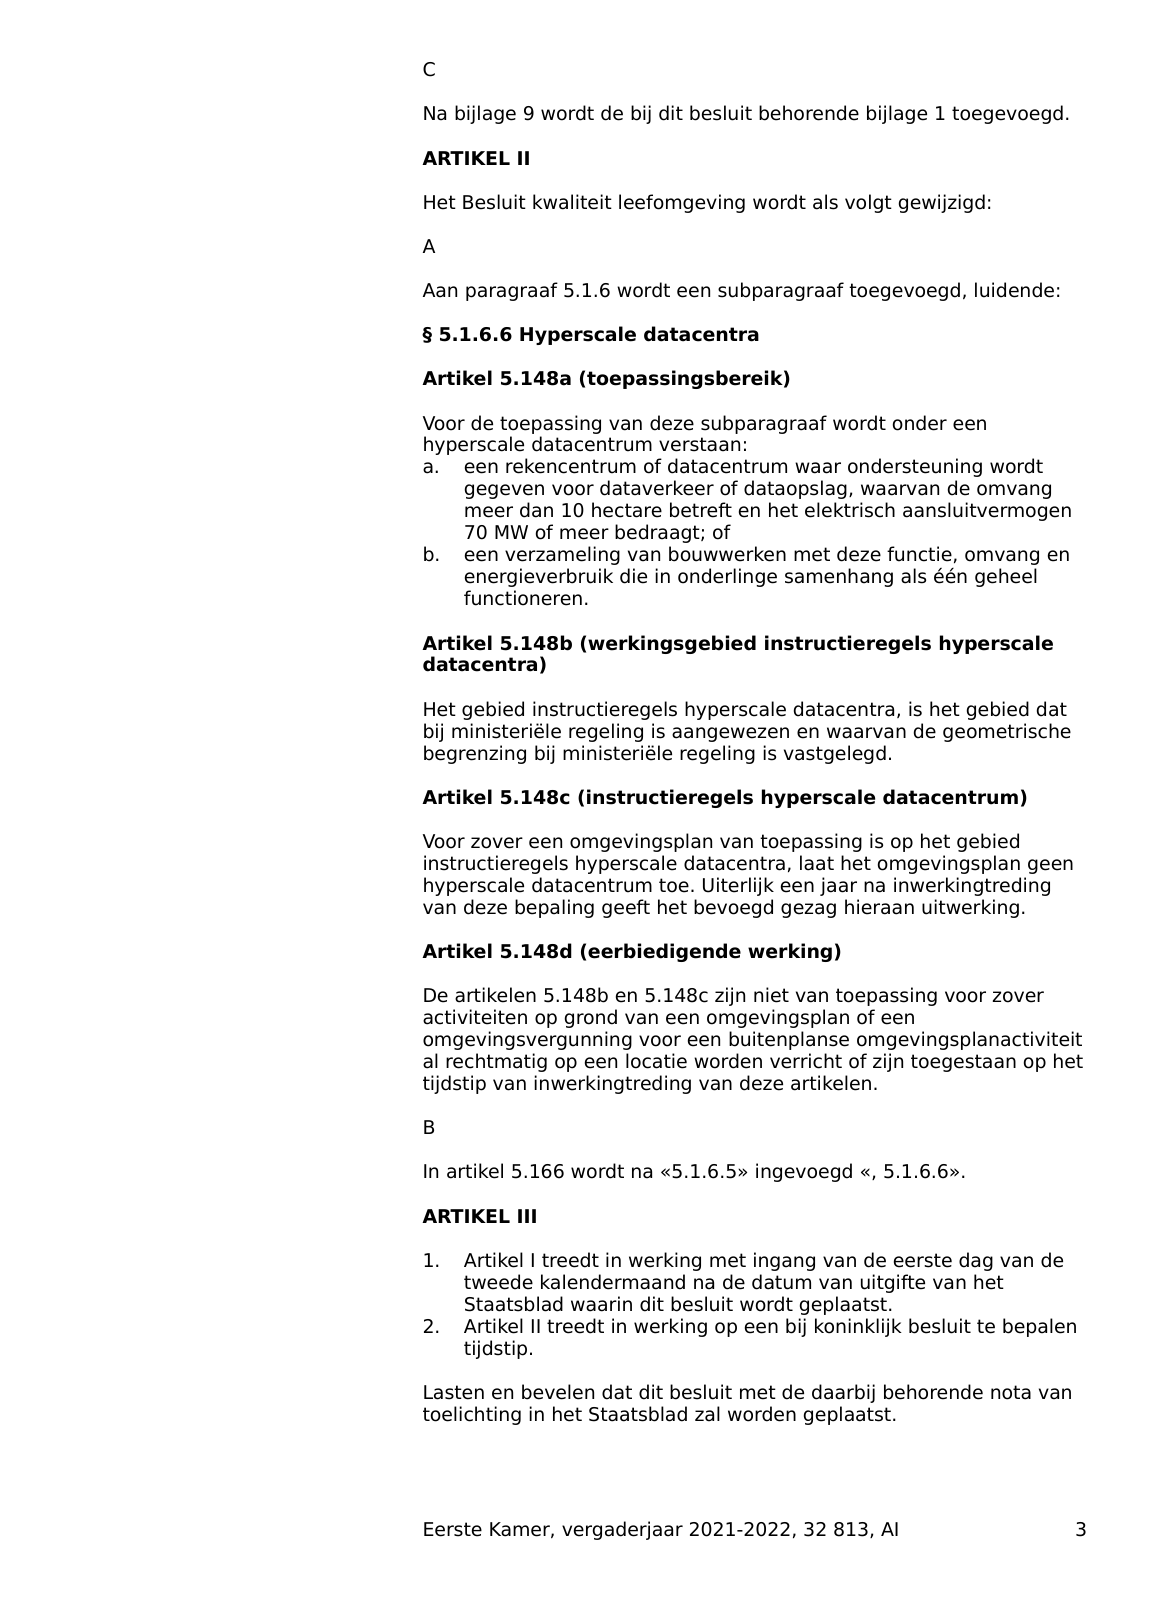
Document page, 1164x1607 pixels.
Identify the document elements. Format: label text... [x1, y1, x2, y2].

subtitle § 5.1.6.6 Hyperscale datacentra [422, 324, 1087, 346]
text Het gebied instructieregels hyperscale datacentra, is het gebied dat bij ministeriële regeling is aangewezen en waarvan de geometrische begrenzing bij ministeriële regeling is vastgelegd. [422, 698, 1087, 764]
subtitle B [422, 1117, 1087, 1139]
subtitle ARTIKEL II [422, 147, 1087, 169]
text Na bijlage 9 wordt de bij dit besluit behorende bijlage 1 toegevoegd. [422, 103, 1087, 125]
subtitle A [422, 236, 1087, 258]
subtitle ARTIKEL III [422, 1206, 1087, 1227]
text De artikelen 5.148b en 5.148c zijn niet van toepassing voor zover activiteiten op grond van een omgevingsplan of een omgevingsvergunning voor een buitenplanse omgevingsplanactiviteit al rechtmatig op een locatie worden verricht of zijn toegestaan op het tijdstip van inwerkingtreding van deze artikelen. [422, 985, 1087, 1095]
subtitle Artikel 5.148c (instructieregels hyperscale datacentrum) [422, 787, 1087, 809]
text b. een verzameling van bouwwerken met deze functie, omvang en energieverbruik die in onderlinge samenhang als één geheel functioneren. [422, 544, 1087, 610]
text 2. Artikel II treedt in werking op een bij koninklijk besluit te bepalen tijdstip. [422, 1316, 1087, 1359]
subtitle C [422, 59, 1087, 81]
subtitle Artikel 5.148a (toepassingsbereik) [422, 368, 1087, 390]
text 1. Artikel I treedt in werking met ingang van de eerste dag van de tweede kalendermaand na de datum van uitgifte van het Staatsblad waarin dit besluit wordt geplaatst. [422, 1250, 1087, 1316]
text a. een rekencentrum of datacentrum waar ondersteuning wordt gegeven voor dataverkeer of dataopslag, waarvan de omvang meer dan 10 hectare betreft en het elektrisch aansluitvermogen 70 MW of meer bedraagt; of [422, 456, 1087, 544]
subtitle Artikel 5.148b (werkingsgebied instructieregels hyperscale datacentra) [422, 632, 1087, 676]
text Lasten en bevelen dat dit besluit met de daarbij behorende nota van toelichting in het Staatsblad zal worden geplaatst. [422, 1382, 1087, 1426]
text Aan paragraaf 5.1.6 wordt een subparagraaf toegevoegd, luidende: [422, 280, 1087, 302]
subtitle Artikel 5.148d (eerbiedigende werking) [422, 941, 1087, 963]
text In artikel 5.166 wordt na «5.1.6.5» ingevoegd «, 5.1.6.6». [422, 1161, 1087, 1183]
text Het Besluit kwaliteit leefomgeving wordt als volgt gewijzigd: [422, 192, 1087, 213]
text Voor de toepassing van deze subparagraaf wordt onder een hyperscale datacentrum verstaan: [422, 412, 1087, 456]
text Voor zover een omgevingsplan van toepassing is op het gebied instructieregels hyperscale datacentra, laat het omgevingsplan geen hyperscale datacentrum toe. Uiterlijk een jaar na inwerkingtreding van deze bepaling geeft het bevoegd gezag hieraan uitwerking. [422, 831, 1087, 919]
